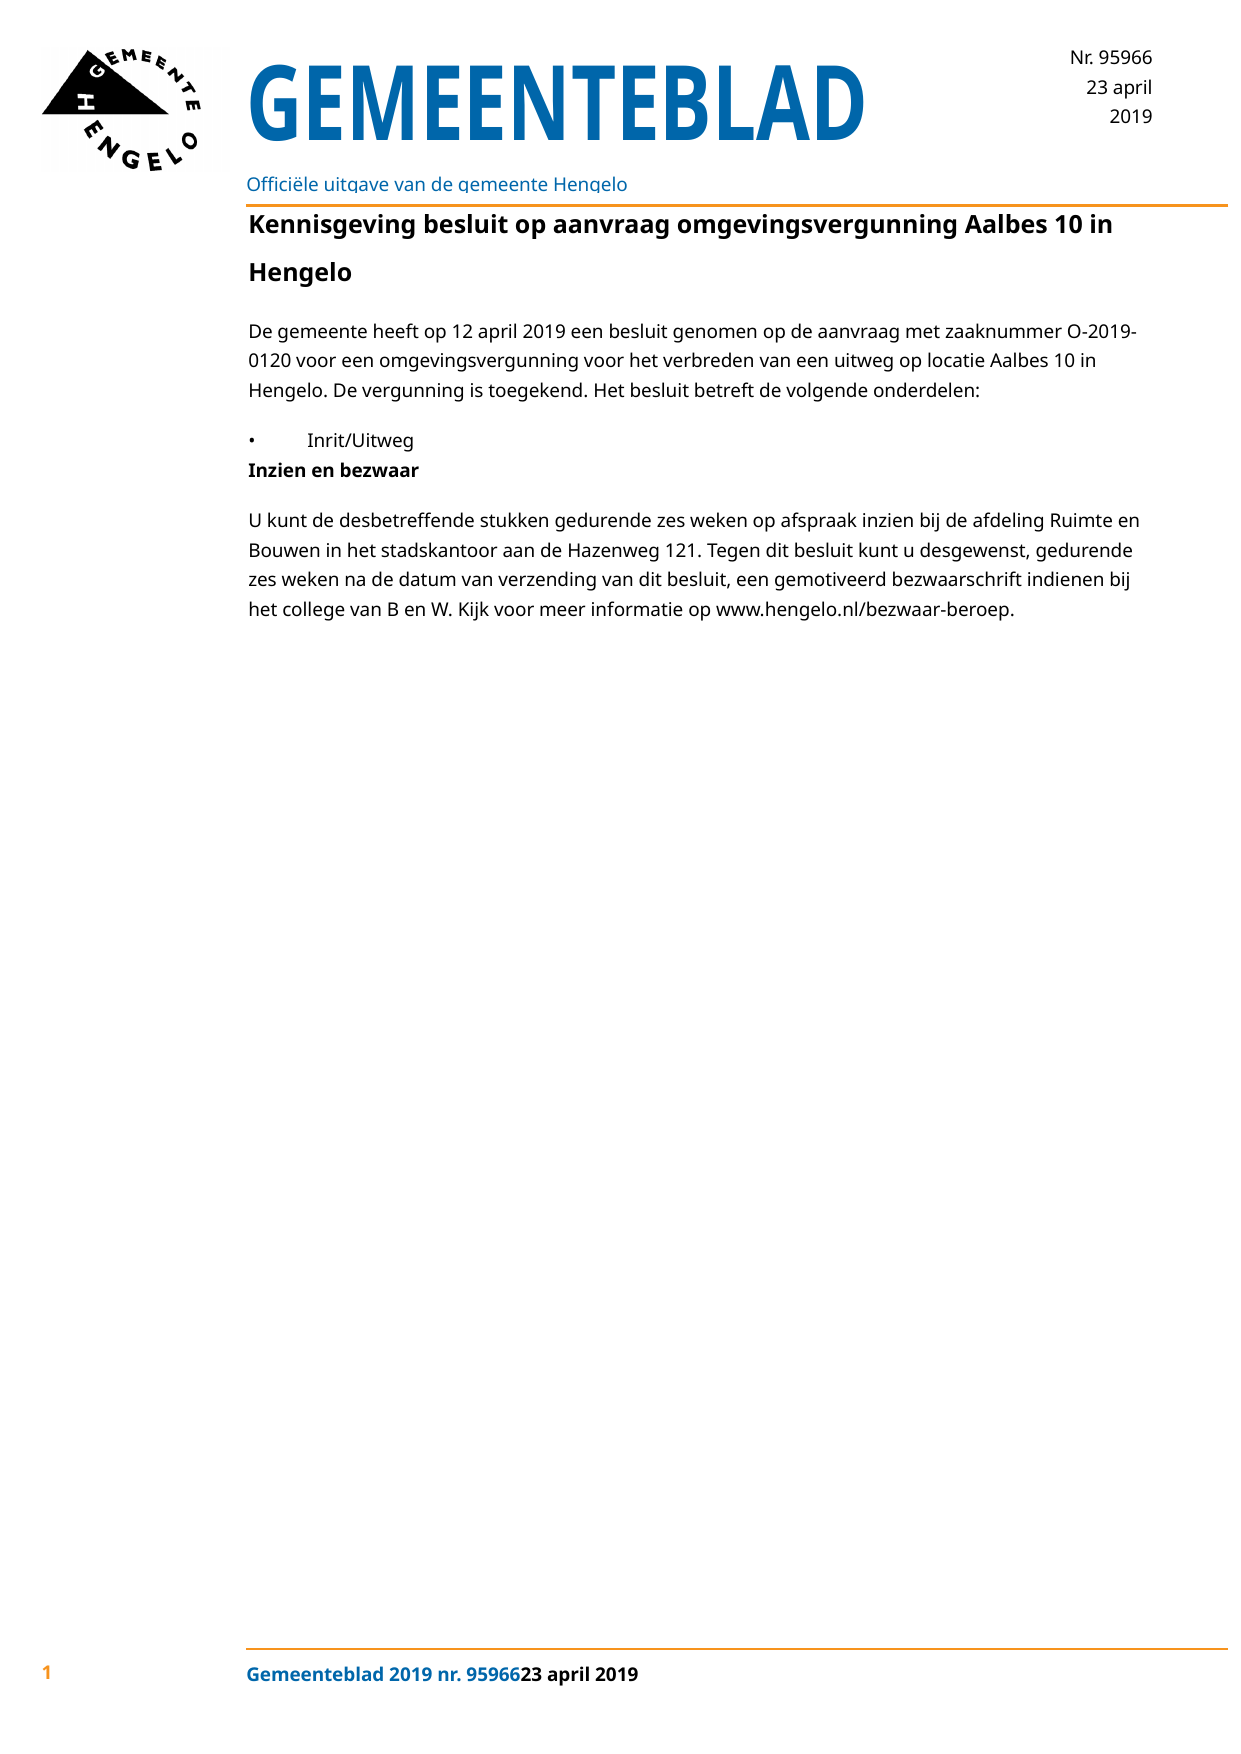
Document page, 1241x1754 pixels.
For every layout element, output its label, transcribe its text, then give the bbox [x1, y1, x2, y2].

text U kunt de desbetreffende stukken gedurende zes weken op afspraak inzien bij de afdeling Ruimte en Bouwen in het stadskantoor aan de Hazenweg 121. Tegen dit besluit kunt u desgewenst, gedurende zes weken na de datum van verzending van dit besluit, een gemotiveerd bezwaarschrift indienen bij het college van B en W. Kijk voor meer informatie op www.hengelo.nl/bezwaar-beroep. [248, 507, 1152, 622]
list Inrit/Uitweg [248, 427, 1152, 453]
picture [41, 47, 231, 172]
text Inzien en bezwaar [248, 457, 1152, 483]
text Kennisgeving besluit op aanvraag omgevingsvergunning Aalbes 10 in Hengelo [248, 207, 1152, 288]
text De gemeente heeft op 12 april 2019 een besluit genomen op de aanvraag met zaaknummer O-2019-0120 voor een omgevingsvergunning voor het verbreden van een uitweg op locatie Aalbes 10 in Hengelo. De vergunning is toegekend. Het besluit betreft de volgende onderdelen: [248, 318, 1152, 403]
